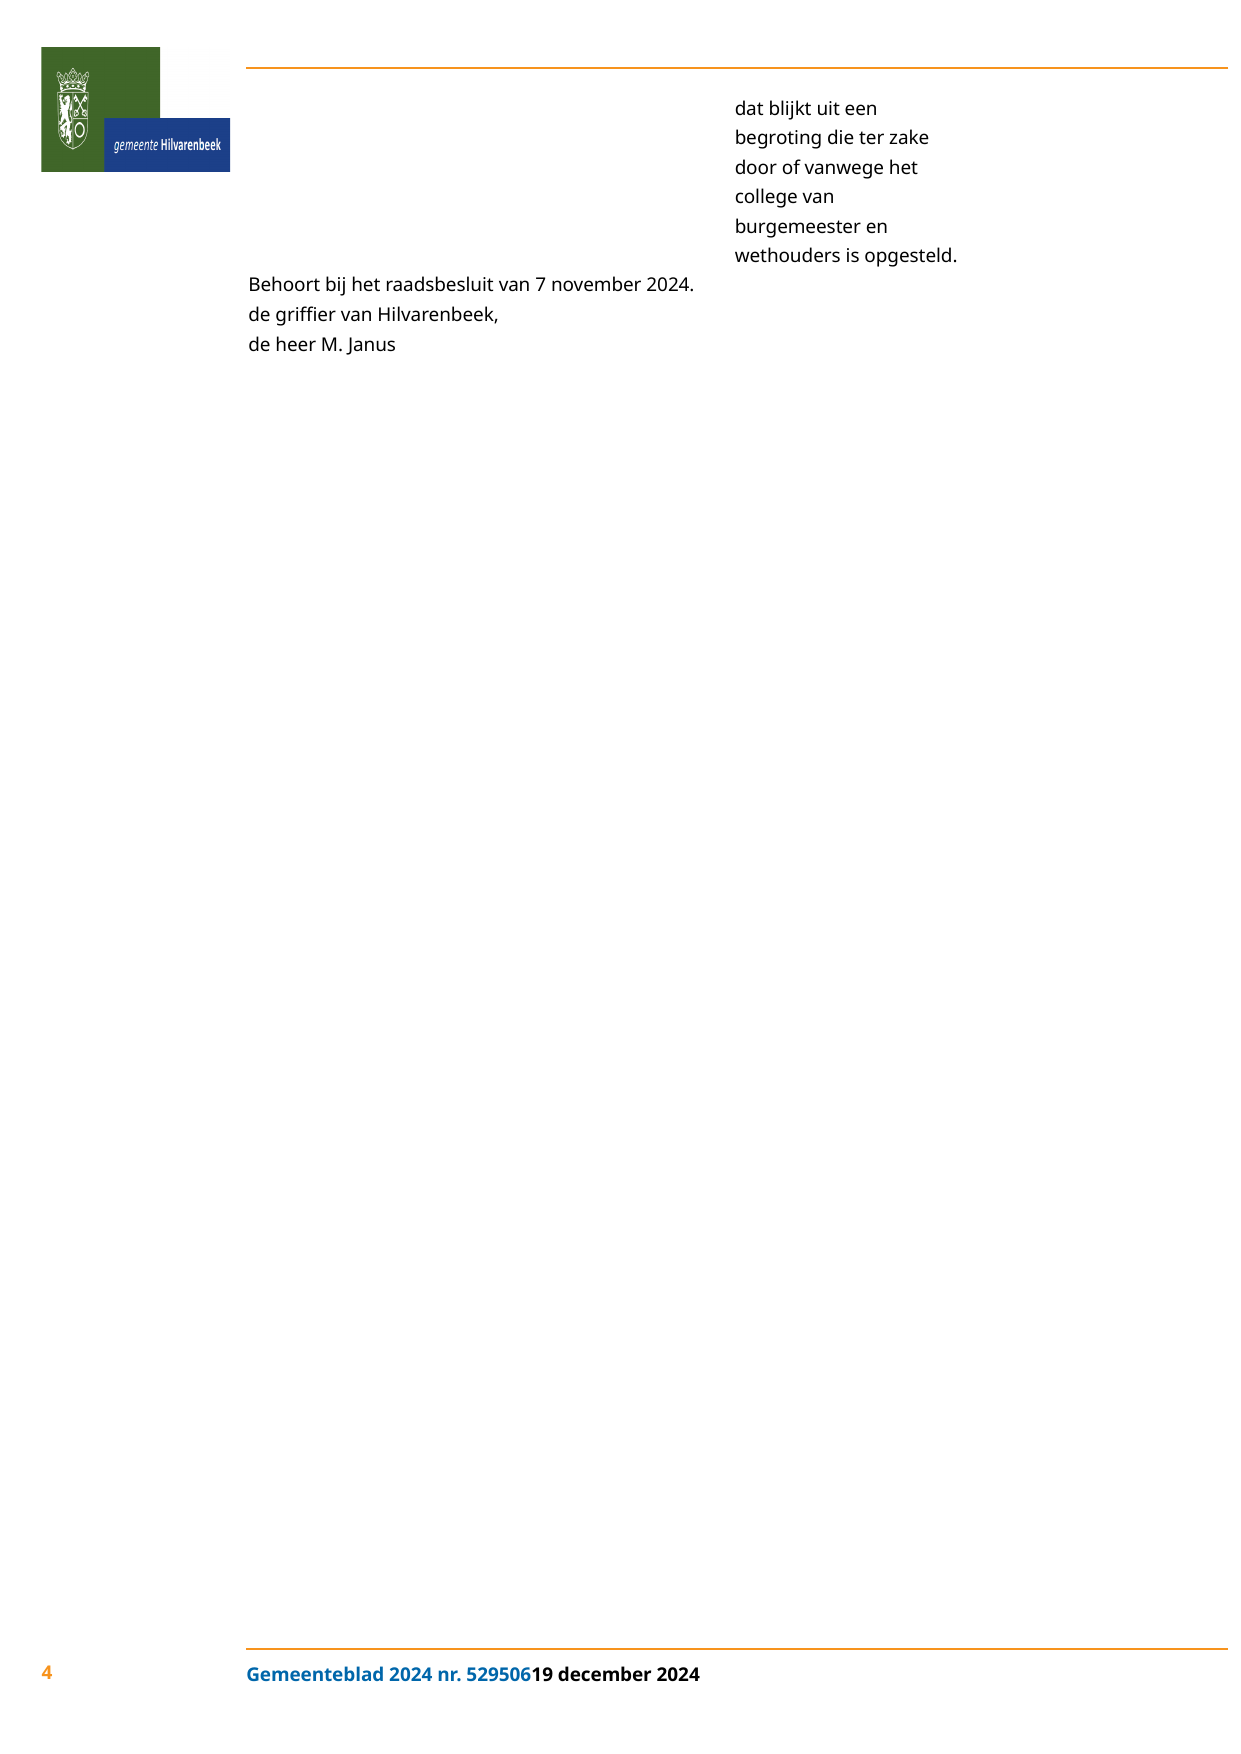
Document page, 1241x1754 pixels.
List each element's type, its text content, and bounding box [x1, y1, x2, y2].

table_cell [248, 95, 426, 268]
table_cell [959, 95, 1152, 268]
picture [41, 47, 231, 172]
table_cell dat blijkt uit een begroting die ter zake door of vanwege het college van burgemeester en wethouders is opgesteld. [735, 95, 958, 268]
text Behoort bij het raadsbesluit van 7 november 2024. [248, 272, 1152, 297]
table_cell [426, 95, 734, 268]
text de heer M. Janus [248, 331, 1152, 357]
text de griffier van Hilvarenbeek, [248, 301, 1152, 327]
